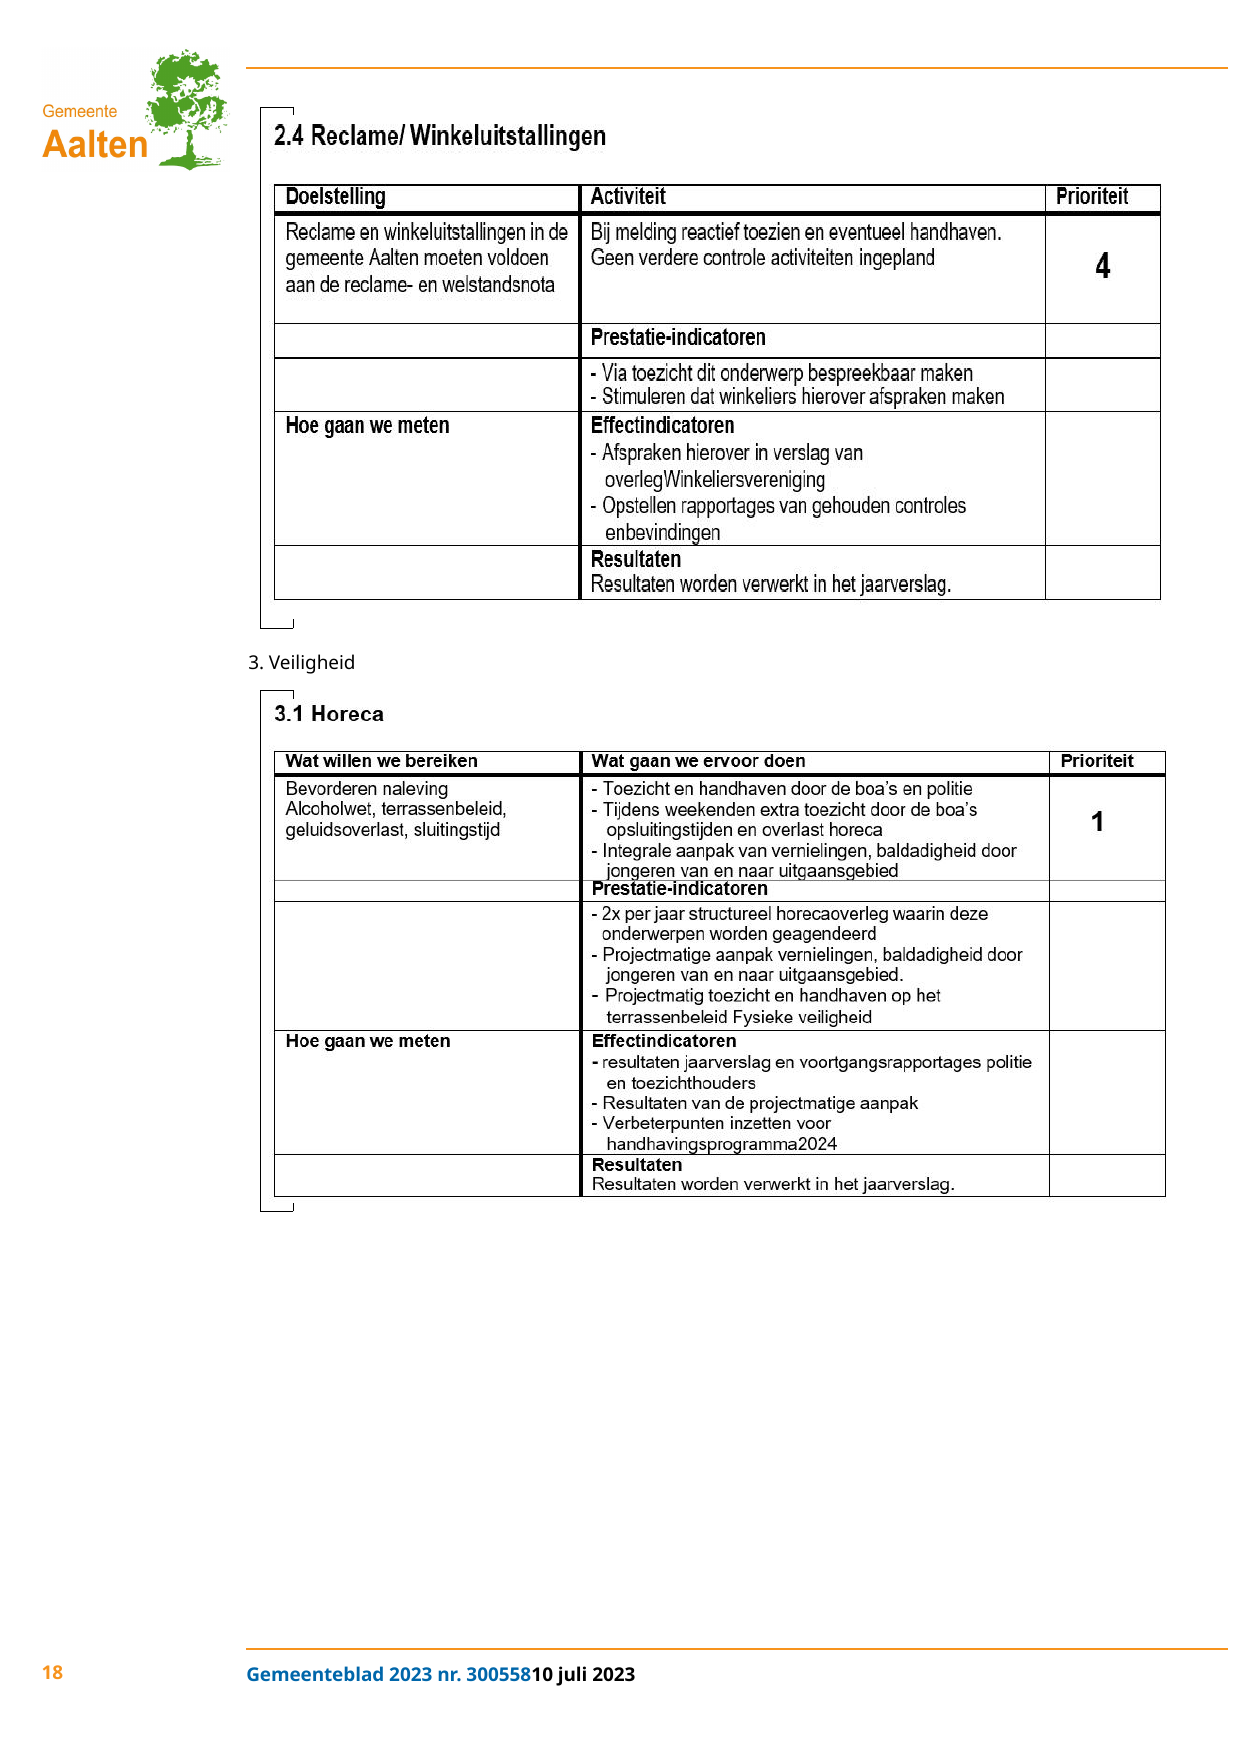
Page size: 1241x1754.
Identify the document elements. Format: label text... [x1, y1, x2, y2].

picture [268, 699, 1173, 1203]
picture [41, 47, 231, 172]
text 3. Veiligheid [248, 649, 1152, 674]
picture [268, 115, 1173, 619]
